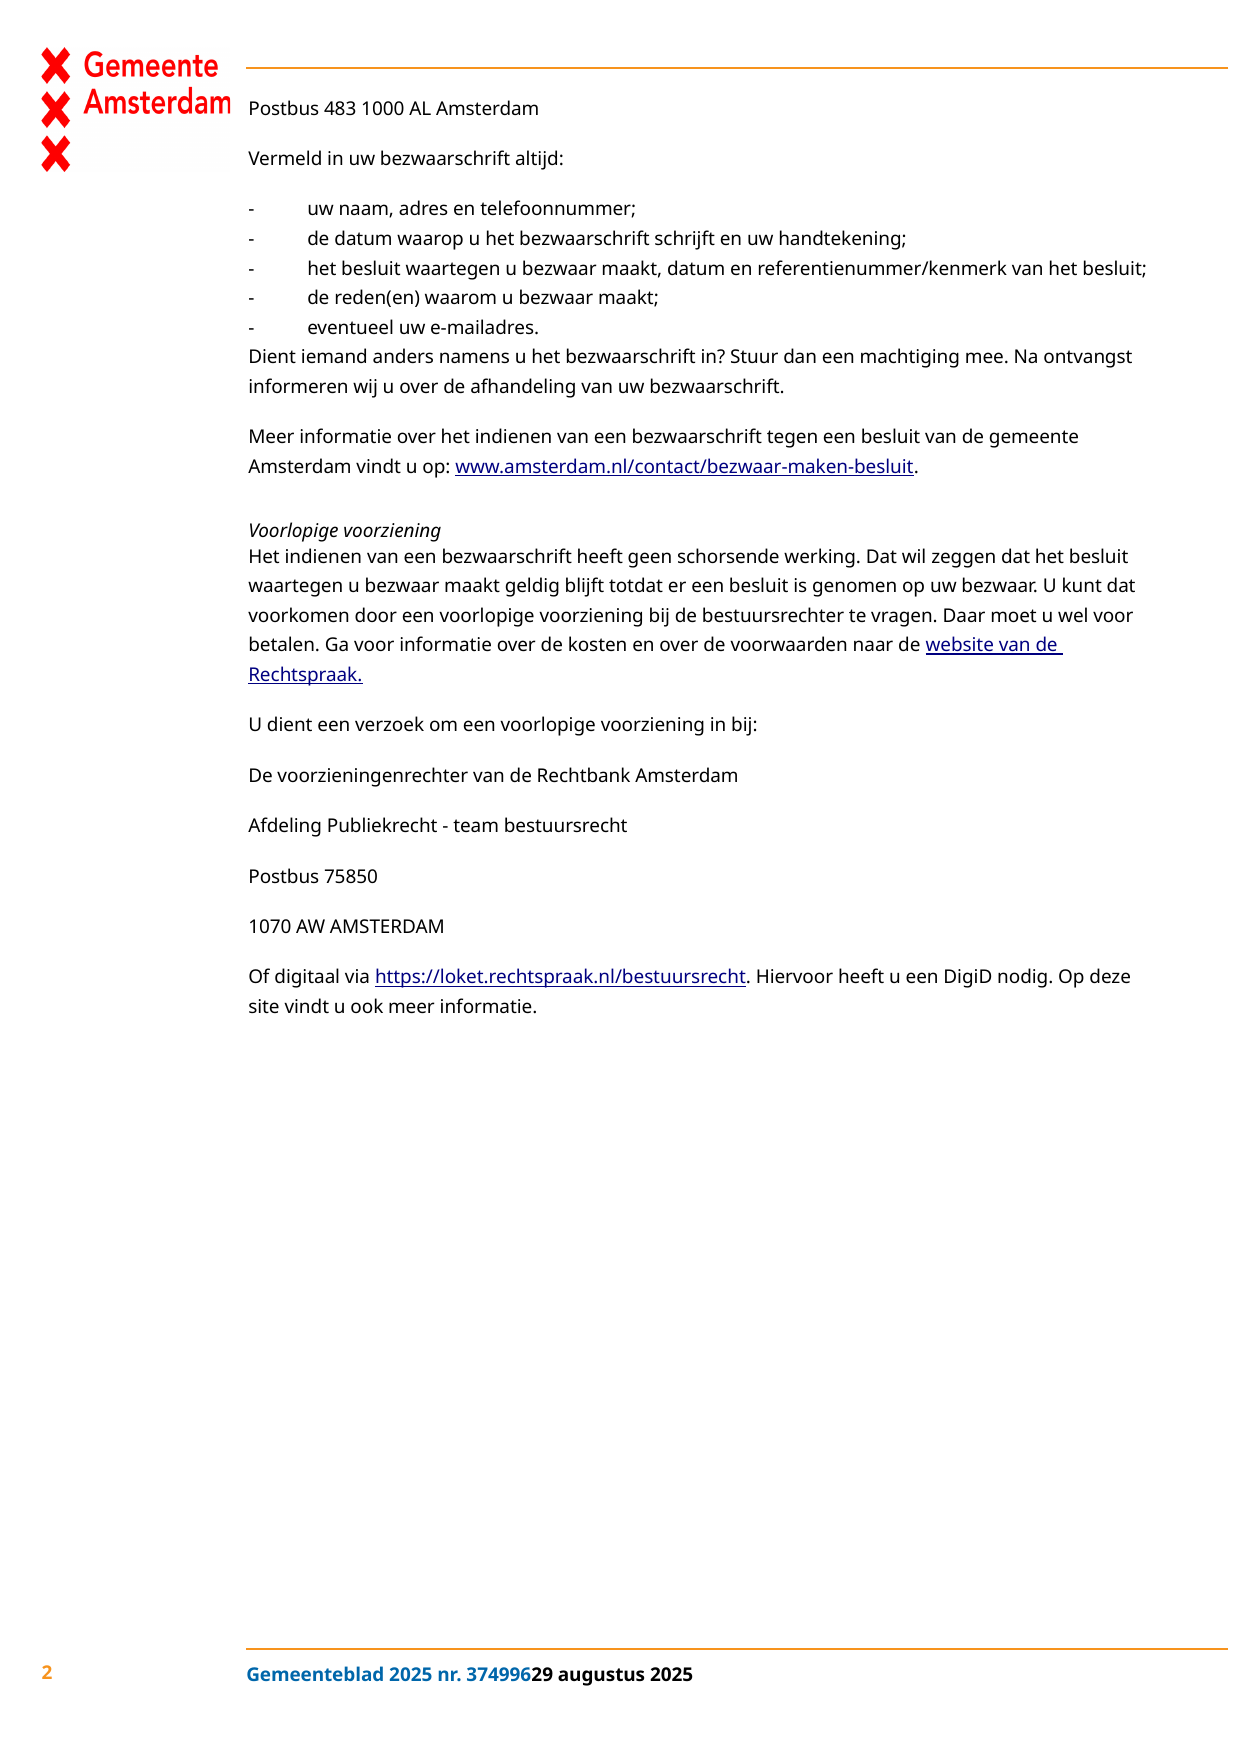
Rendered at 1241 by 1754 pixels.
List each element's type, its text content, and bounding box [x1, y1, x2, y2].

text 1070 AW AMSTERDAM [248, 913, 1152, 939]
text U dient een verzoek om een voorlopige voorziening in bij: [248, 712, 1152, 737]
picture [41, 47, 231, 172]
text Afdeling Publiekrecht - team bestuursrecht [248, 812, 1152, 838]
text Het indienen van een bezwaarschrift heeft geen schorsende werking. Dat wil zeggen dat het besluit waartegen u bezwaar maakt geldig blijft totdat er een besluit is genomen op uw bezwaar. U kunt dat voorkomen door een voorlopige voorziening bij de bestuursrechter te vragen. Daar moet u wel voor betalen. Ga voor informatie over de kosten en over de voorwaarden naar de website van de Rechtspraak. [248, 543, 1152, 687]
list eventueel uw e-mailadres. [248, 314, 1152, 340]
list de reden(en) waarom u bezwaar maakt; [248, 284, 1152, 310]
text Meer informatie over het indienen van een bezwaarschrift tegen een besluit van de gemeente Amsterdam vindt u op: www.amsterdam.nl/contact/bezwaar-maken-besluit. [248, 423, 1152, 479]
text Of digitaal via https://loket.rechtspraak.nl/bestuursrecht. Hiervoor heeft u een DigiD nodig. Op deze site vindt u ook meer informatie. [248, 964, 1152, 1019]
text Postbus 483 1000 AL Amsterdam [248, 95, 1152, 121]
text Dient iemand anders namens u het bezwaarschrift in? Stuur dan een machtiging mee. Na ontvangst informeren wij u over de afhandeling van uw bezwaarschrift. [248, 343, 1152, 399]
list het besluit waartegen u bezwaar maakt, datum en referentienummer/kenmerk van het besluit; [248, 255, 1152, 281]
text Postbus 75850 [248, 863, 1152, 888]
list de datum waarop u het bezwaarschrift schrijft en uw handtekening; [248, 225, 1152, 251]
list uw naam, adres en telefoonnummer; [248, 196, 1152, 221]
text De voorzieningenrechter van de Rechtbank Amsterdam [248, 762, 1152, 788]
text Vermeld in uw bezwaarschrift altijd: [248, 145, 1152, 171]
text Voorlopige voorziening [248, 517, 1152, 543]
